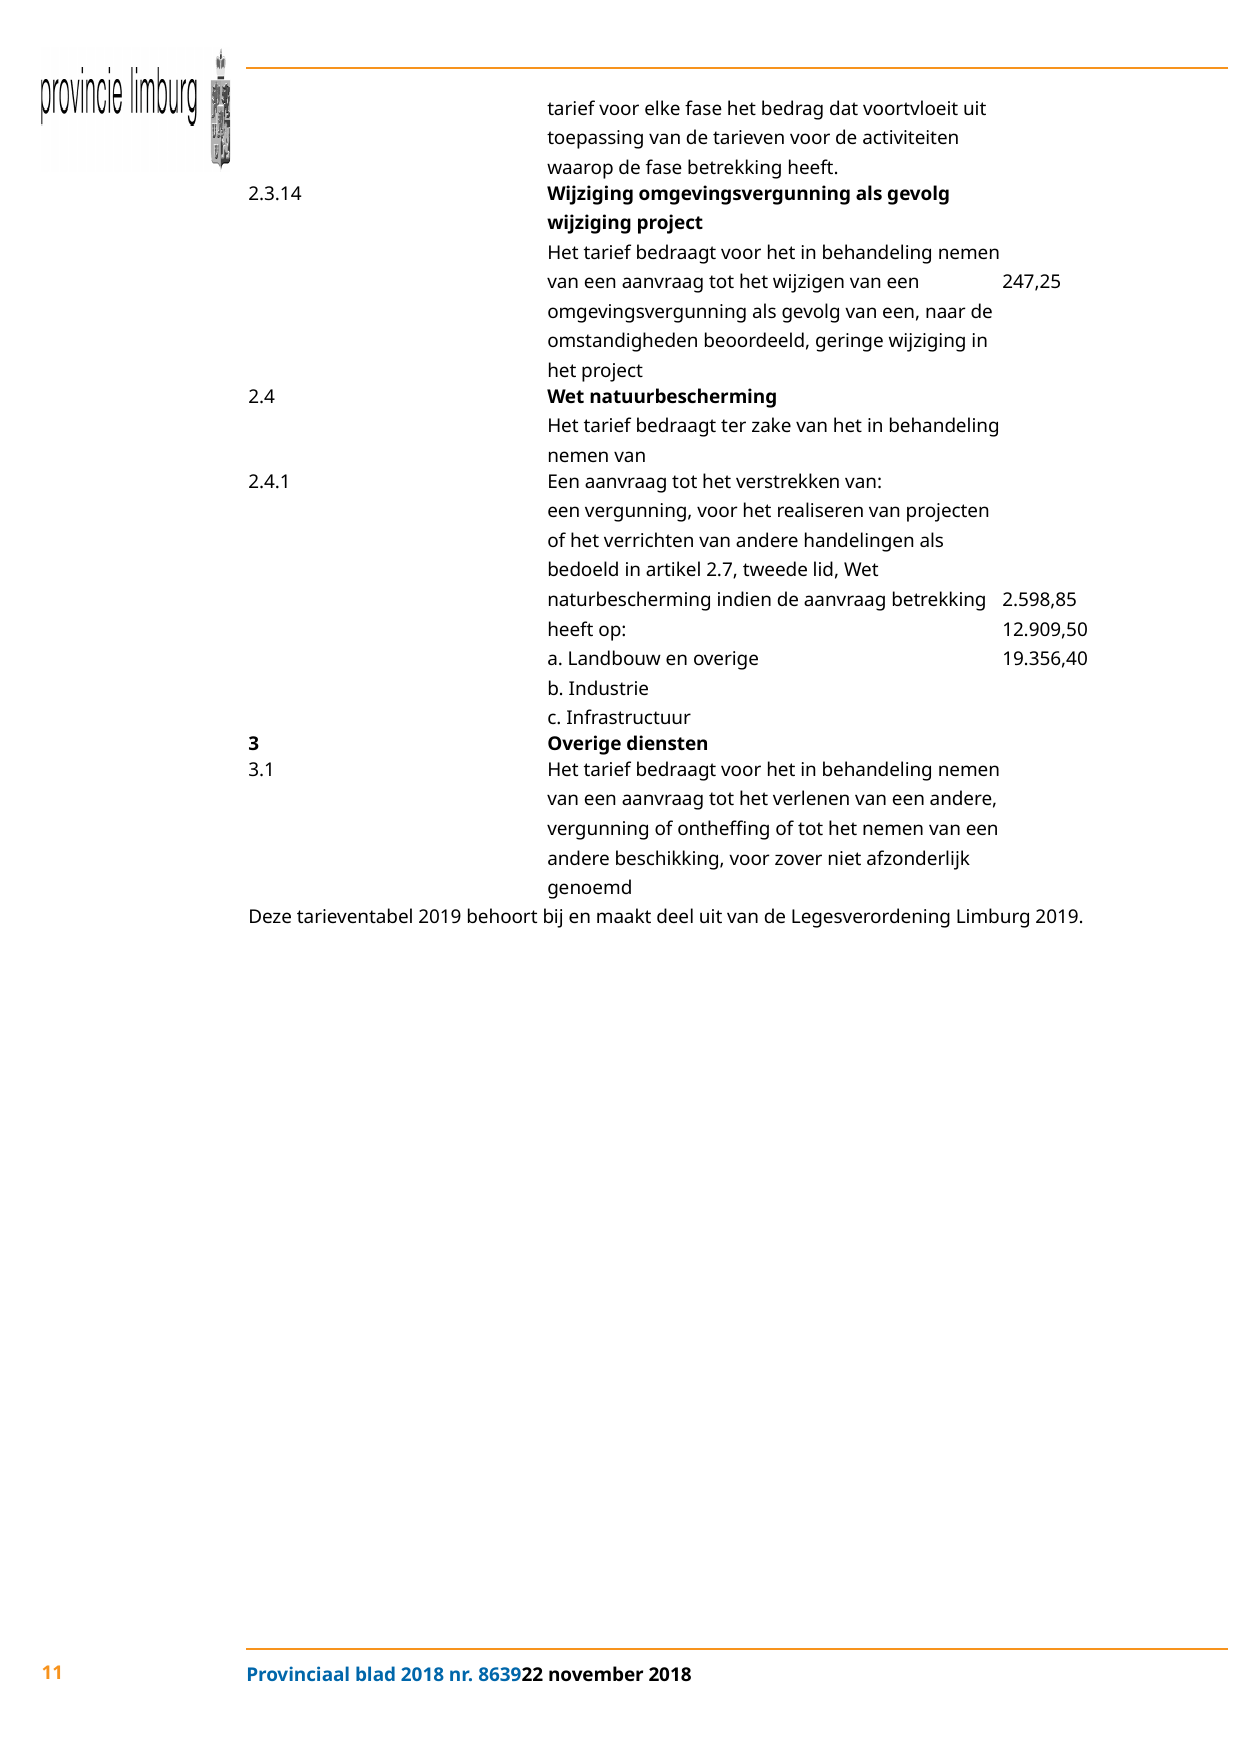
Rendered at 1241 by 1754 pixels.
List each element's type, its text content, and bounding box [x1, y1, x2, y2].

table_cell [398, 730, 547, 756]
table_cell 3 [248, 730, 397, 756]
table_cell Overige diensten [547, 730, 1002, 756]
table_cell Een aanvraag tot het verstrekken van: een vergunning, voor het realiseren van projecten of het verrichten van andere handelingen als bedoeld in artikel 2.7, tweede lid, Wet naturbescherming indien de aanvraag betrekking heeft op: a. Landbouw en overige b. Industrie c. Infrastructuur [547, 468, 1002, 730]
picture [41, 47, 231, 172]
table_cell [1002, 383, 1152, 468]
table_cell [398, 756, 547, 900]
table_cell [398, 468, 547, 730]
table_cell [1002, 756, 1152, 900]
table_cell [398, 95, 547, 180]
table_cell Het tarief bedraagt voor het in behandeling nemen van een aanvraag tot het verlenen van een andere, vergunning of ontheffing of tot het nemen van een andere beschikking, voor zover niet afzonderlijk genoemd [547, 756, 1002, 900]
table_cell [1002, 95, 1152, 180]
table_cell 2.3.14 [248, 180, 397, 383]
table_cell 2.598,85 12.909,50 19.356,40 [1002, 468, 1152, 730]
table_cell [398, 383, 547, 468]
table_cell Wijziging omgevingsvergunning als gevolg wijziging project Het tarief bedraagt voor het in behandeling nemen van een aanvraag tot het wijzigen van een omgevingsvergunning als gevolg van een, naar de omstandigheden beoordeeld, geringe wijziging in het project [547, 180, 1002, 383]
table_cell 3.1 [248, 756, 397, 900]
text Deze tarieventabel 2019 behoort bij en maakt deel uit van de Legesverordening Limburg 2019. [248, 903, 1152, 929]
table_cell [398, 180, 547, 383]
table_cell 2.4.1 [248, 468, 397, 730]
table_cell tarief voor elke fase het bedrag dat voortvloeit uit toepassing van de tarieven voor de activiteiten waarop de fase betrekking heeft. [547, 95, 1002, 180]
table_cell 247,25 [1002, 180, 1152, 383]
table_cell [1002, 730, 1152, 756]
table_cell 2.4 [248, 383, 397, 468]
table_cell Wet natuurbescherming Het tarief bedraagt ter zake van het in behandeling nemen van [547, 383, 1002, 468]
table_cell [248, 95, 397, 180]
